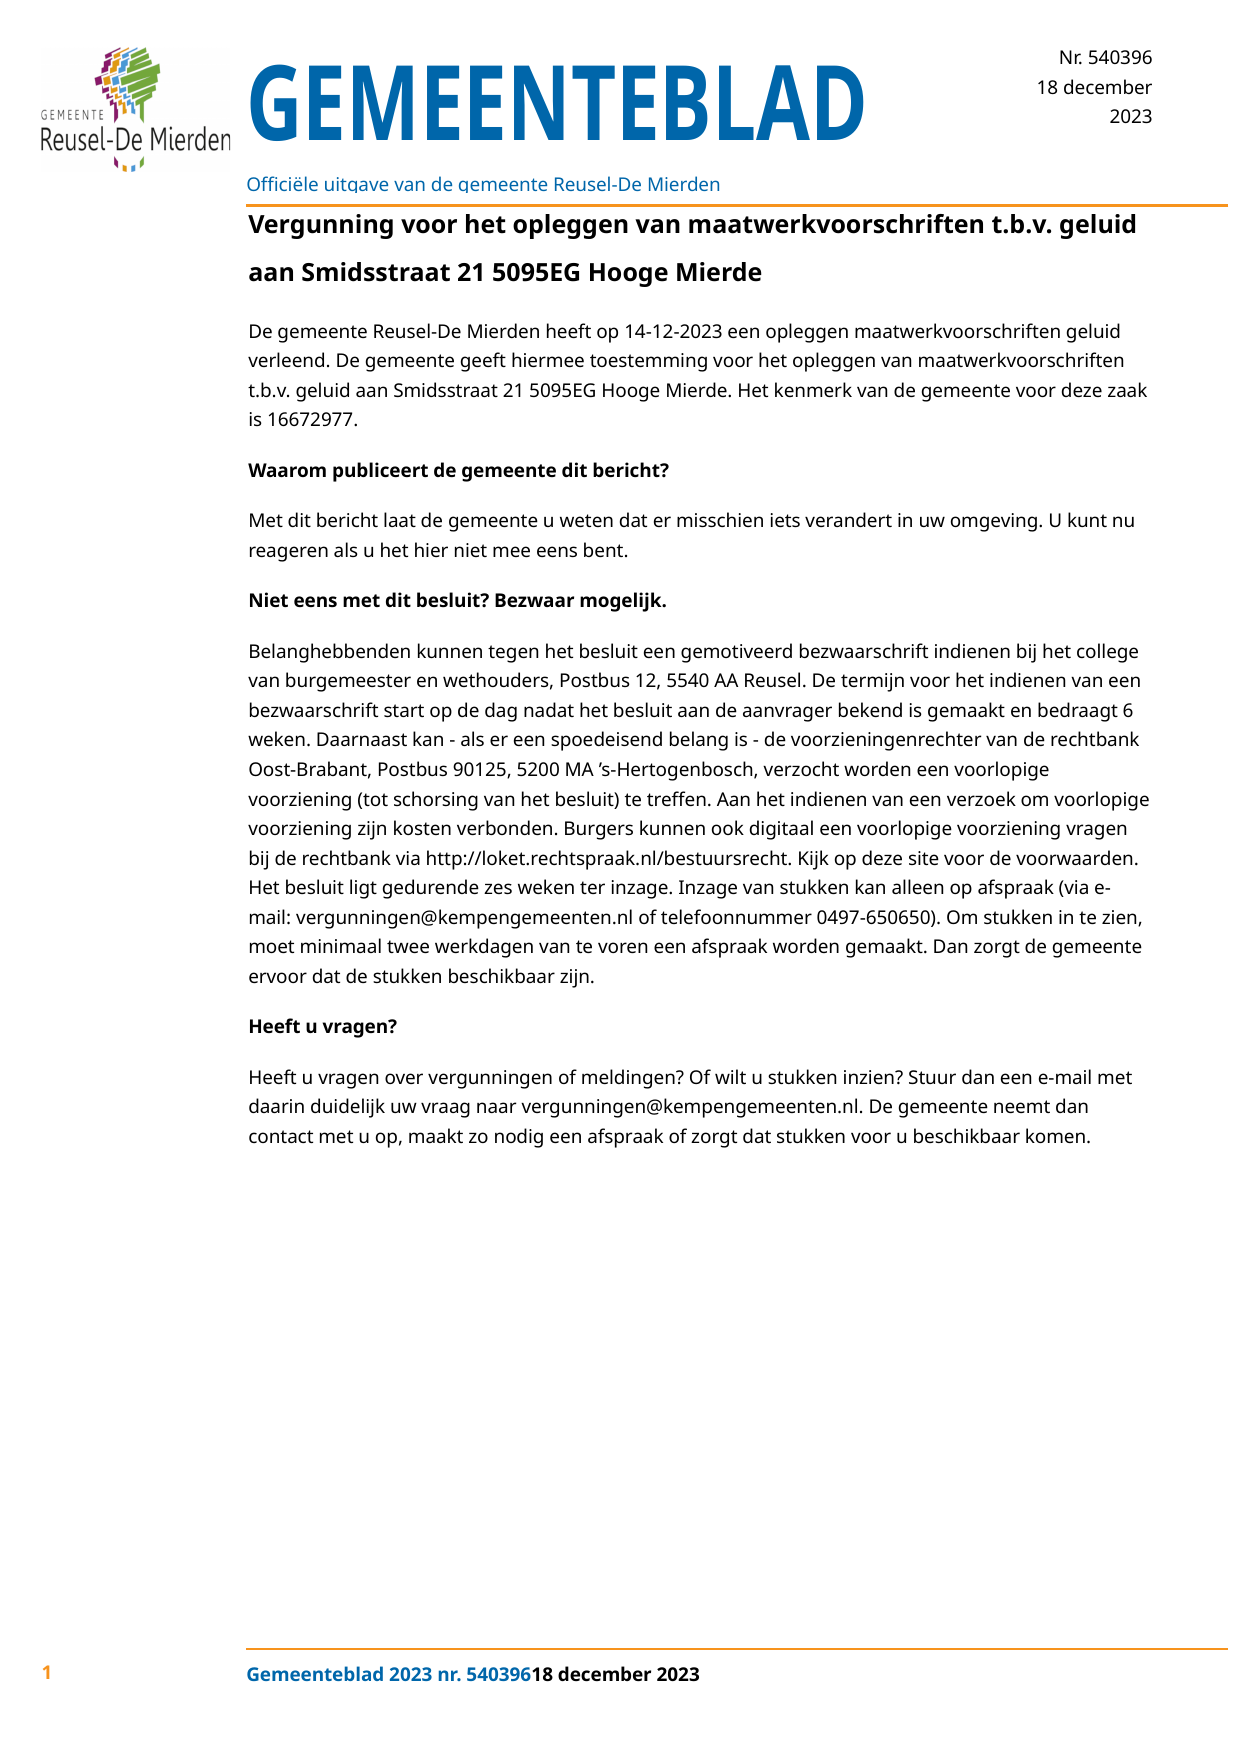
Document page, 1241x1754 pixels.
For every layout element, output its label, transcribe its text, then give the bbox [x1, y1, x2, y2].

text Vergunning voor het opleggen van maatwerkvoorschriften t.b.v. geluid aan Smidsstraat 21 5095EG Hooge Mierde [248, 207, 1152, 288]
text Waarom publiceert de gemeente dit bericht? [248, 457, 1152, 483]
text Met dit bericht laat de gemeente u weten dat er misschien iets verandert in uw omgeving. U kunt nu reageren als u het hier niet mee eens bent. [248, 507, 1152, 563]
text Belanghebbenden kunnen tegen het besluit een gemotiveerd bezwaarschrift indienen bij het college van burgemeester en wethouders, Postbus 12, 5540 AA Reusel. De termijn voor het indienen van een bezwaarschrift start op de dag nadat het besluit aan de aanvrager bekend is gemaakt en bedraagt 6 weken. Daarnaast kan - als er een spoedeisend belang is - de voorzieningenrechter van de rechtbank Oost-Brabant, Postbus 90125, 5200 MA ’s-Hertogenbosch, verzocht worden een voorlopige voorziening (tot schorsing van het besluit) te treffen. Aan het indienen van een verzoek om voorlopige voorziening zijn kosten verbonden. Burgers kunnen ook digitaal een voorlopige voorziening vragen bij de rechtbank via http://loket.rechtspraak.nl/bestuursrecht. Kijk op deze site voor de voorwaarden. Het besluit ligt gedurende zes weken ter inzage. Inzage van stukken kan alleen op afspraak (via e-mail: vergunningen@kempengemeenten.nl of telefoonnummer 0497-650650). Om stukken in te zien, moet minimaal twee werkdagen van te voren een afspraak worden gemaakt. Dan zorgt de gemeente ervoor dat de stukken beschikbaar zijn. [248, 638, 1152, 989]
text De gemeente Reusel-De Mierden heeft op 14-12-2023 een opleggen maatwerkvoorschriften geluid verleend. De gemeente geeft hiermee toestemming voor het opleggen van maatwerkvoorschriften t.b.v. geluid aan Smidsstraat 21 5095EG Hooge Mierde. Het kenmerk van de gemeente voor deze zaak is 16672977. [248, 318, 1152, 432]
text Niet eens met dit besluit? Bezwaar mogelijk. [248, 587, 1152, 613]
picture [41, 47, 231, 172]
text Heeft u vragen over vergunningen of meldingen? Of wilt u stukken inzien? Stuur dan een e-mail met daarin duidelijk uw vraag naar vergunningen@kempengemeenten.nl. De gemeente neemt dan contact met u op, maakt zo nodig een afspraak of zorgt dat stukken voor u beschikbaar komen. [248, 1064, 1152, 1149]
text Heeft u vragen? [248, 1014, 1152, 1039]
